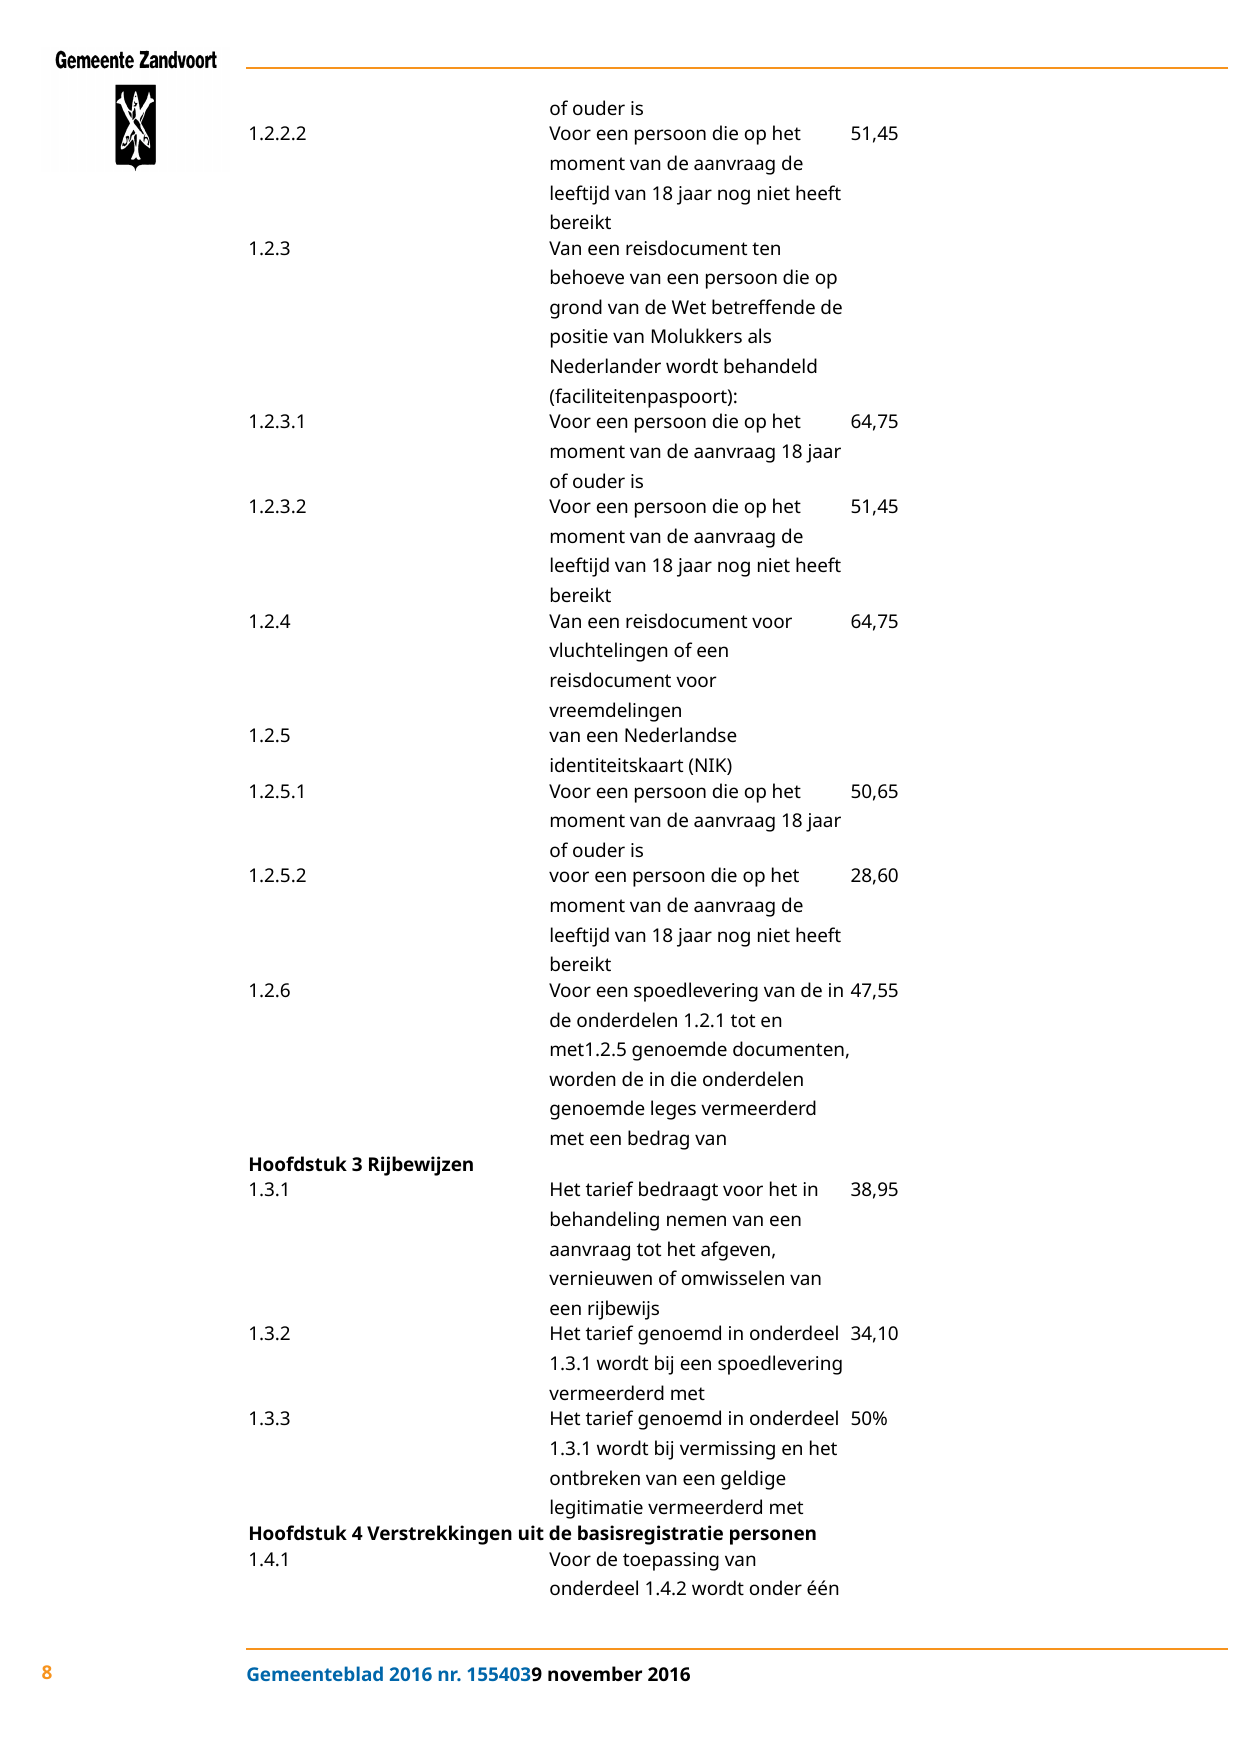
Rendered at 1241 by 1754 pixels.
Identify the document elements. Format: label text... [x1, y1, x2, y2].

table_cell Het tarief genoemd in onderdeel 1.3.1 wordt bij vermissing en het ontbreken van een geldige legitimatie vermeerderd met [549, 1406, 850, 1520]
table_cell 51,45 [850, 494, 1152, 608]
table_cell 1.3.2 [248, 1321, 549, 1406]
table_cell [850, 95, 1152, 121]
table_cell Het tarief bedraagt voor het in behandeling nemen van een aanvraag tot het afgeven, vernieuwen of omwisselen van een rijbewijs [549, 1177, 850, 1321]
table_cell Van een reisdocument ten behoeve van een persoon die op grond van de Wet betreffende de positie van Molukkers als Nederlander wordt behandeld (faciliteitenpaspoort): [549, 235, 850, 409]
table_cell 1.4.1 [248, 1546, 549, 1601]
table_cell Hoofdstuk 3 Rijbewijzen [248, 1151, 850, 1177]
table_cell 50% [850, 1406, 1152, 1520]
table_cell 38,95 [850, 1177, 1152, 1321]
table_cell 64,75 [850, 608, 1152, 722]
table_cell 50,65 [850, 778, 1152, 863]
table_cell 64,75 [850, 409, 1152, 493]
table_cell Voor een persoon die op het moment van de aanvraag de leeftijd van 18 jaar nog niet heeft bereikt [549, 494, 850, 608]
table_cell [850, 1520, 1152, 1546]
table_cell 34,10 [850, 1321, 1152, 1406]
table_cell of ouder is [549, 95, 850, 121]
table_cell 1.2.2.2 [248, 121, 549, 235]
table_cell voor een persoon die op het moment van de aanvraag de leeftijd van 18 jaar nog niet heeft bereikt [549, 863, 850, 977]
table_cell 47,55 [850, 977, 1152, 1151]
table_cell [850, 723, 1152, 778]
table_cell 1.2.3.1 [248, 409, 549, 493]
table_cell 1.3.1 [248, 1177, 549, 1321]
table_cell 1.2.3 [248, 235, 549, 409]
picture [41, 47, 231, 172]
table_cell Het tarief genoemd in onderdeel 1.3.1 wordt bij een spoedlevering vermeerderd met [549, 1321, 850, 1406]
table_cell van een Nederlandse identiteitskaart (NIK) [549, 723, 850, 778]
table_cell 1.2.6 [248, 977, 549, 1151]
table_cell [850, 235, 1152, 409]
table_cell 1.2.5 [248, 723, 549, 778]
table_cell Voor een persoon die op het moment van de aanvraag 18 jaar of ouder is [549, 778, 850, 863]
table_cell 1.2.4 [248, 608, 549, 722]
table_cell [248, 95, 549, 121]
table_cell Voor een persoon die op het moment van de aanvraag de leeftijd van 18 jaar nog niet heeft bereikt [549, 121, 850, 235]
table_cell Van een reisdocument voor vluchtelingen of een reisdocument voor vreemdelingen [549, 608, 850, 722]
table_cell 1.2.3.2 [248, 494, 549, 608]
table_cell [850, 1151, 1152, 1177]
table_cell 1.3.3 [248, 1406, 549, 1520]
table_cell 51,45 [850, 121, 1152, 235]
table_cell Hoofdstuk 4 Verstrekkingen uit de basisregistratie personen [248, 1520, 850, 1546]
table_cell [850, 1546, 1152, 1601]
table_cell Voor de toepassing van onderdeel 1.4.2 wordt onder één [549, 1546, 850, 1601]
table_cell 1.2.5.1 [248, 778, 549, 863]
table_cell Voor een persoon die op het moment van de aanvraag 18 jaar of ouder is [549, 409, 850, 493]
table_cell Voor een spoedlevering van de in de onderdelen 1.2.1 tot en met1.2.5 genoemde documenten, worden de in die onderdelen genoemde leges vermeerderd met een bedrag van [549, 977, 850, 1151]
table_cell 1.2.5.2 [248, 863, 549, 977]
table_cell 28,60 [850, 863, 1152, 977]
